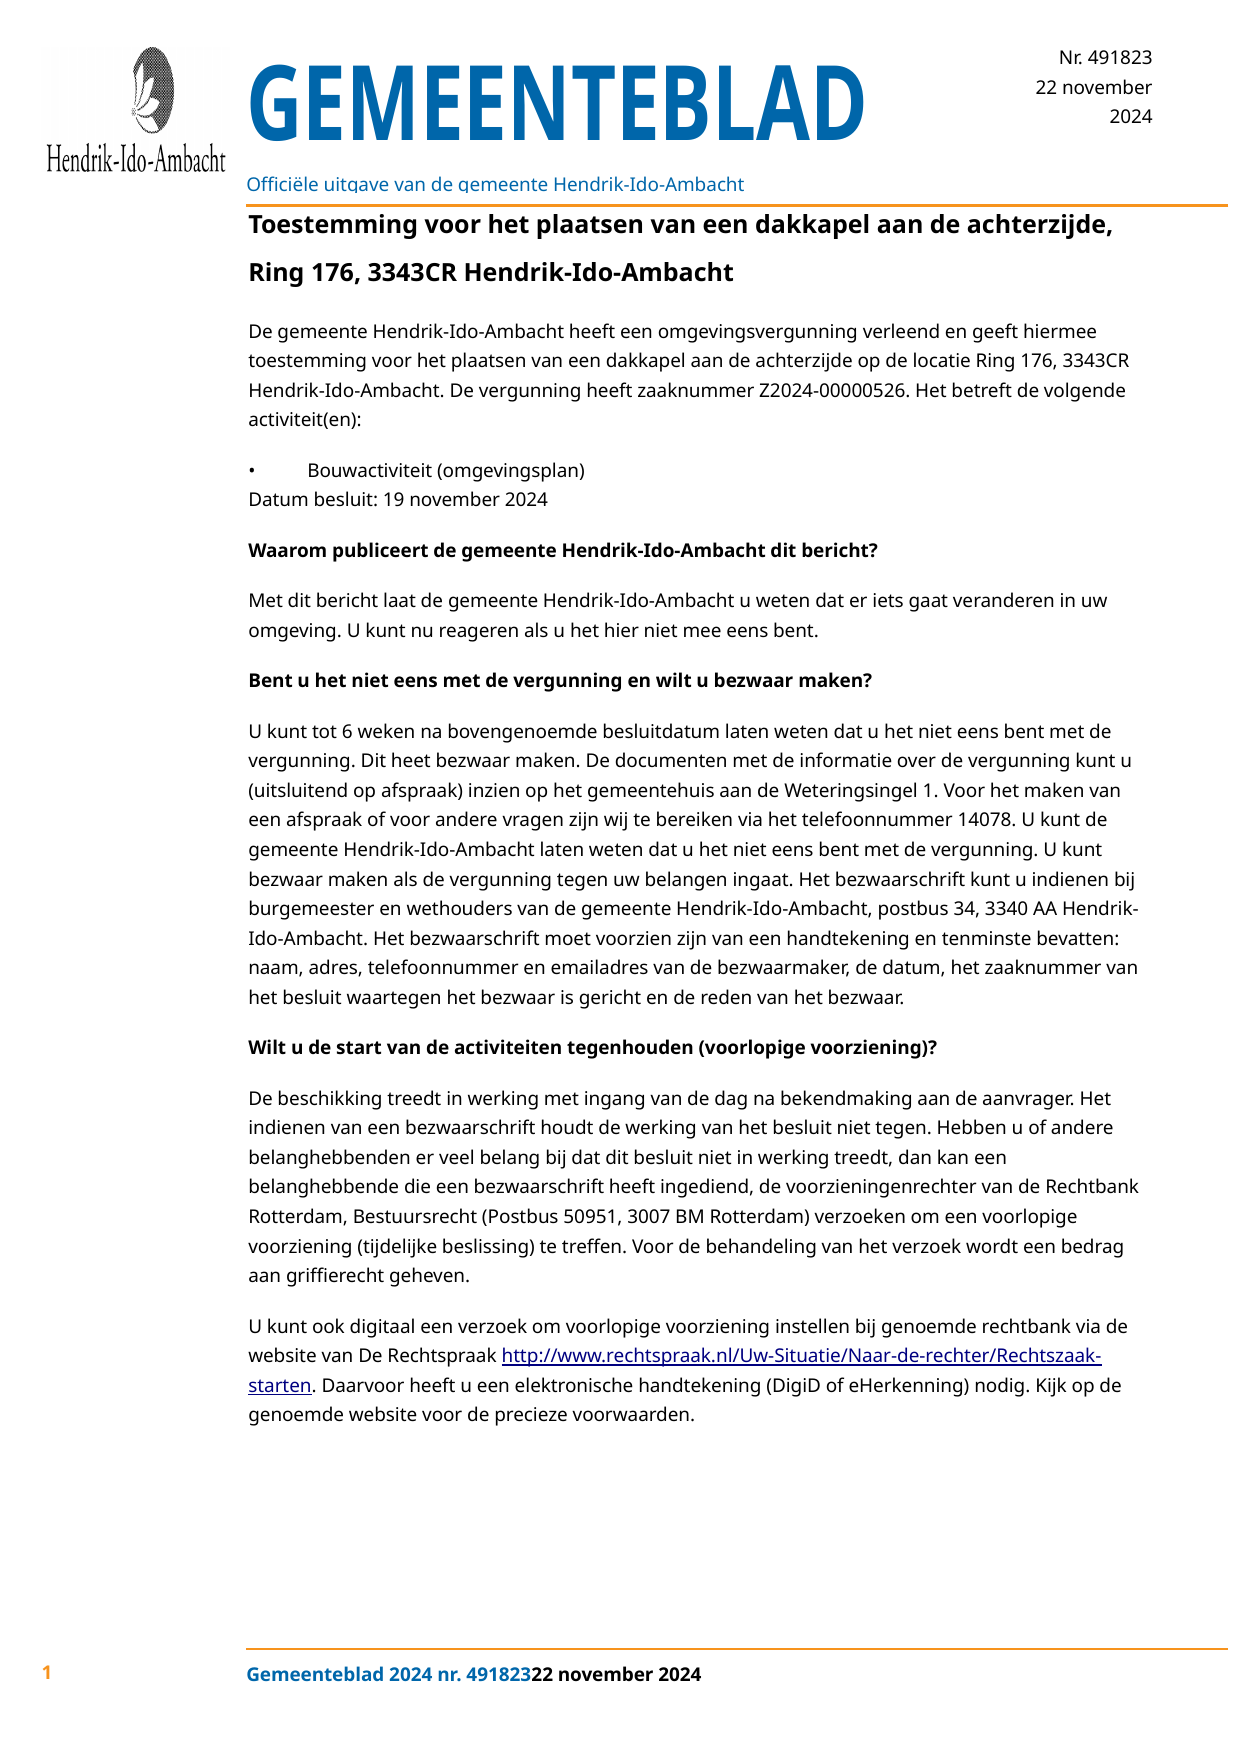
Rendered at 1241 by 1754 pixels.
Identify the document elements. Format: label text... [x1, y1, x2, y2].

text Met dit bericht laat de gemeente Hendrik-Ido-Ambacht u weten dat er iets gaat veranderen in uw omgeving. U kunt nu reageren als u het hier niet mee eens bent. [248, 587, 1152, 643]
text Waarom publiceert de gemeente Hendrik-Ido-Ambacht dit bericht? [248, 537, 1152, 563]
text De beschikking treedt in werking met ingang van de dag na bekendmaking aan de aanvrager. Het indienen van een bezwaarschrift houdt de werking van het besluit niet tegen. Hebben u of andere belanghebbenden er veel belang bij dat dit besluit niet in werking treedt, dan kan een belanghebbende die een bezwaarschrift heeft ingediend, de voorzieningenrechter van de Rechtbank Rotterdam, Bestuursrecht (Postbus 50951, 3007 BM Rotterdam) verzoeken om een voorlopige voorziening (tijdelijke beslissing) te treffen. Voor de behandeling van het verzoek wordt een bedrag aan griffierecht geheven. [248, 1085, 1152, 1288]
picture [41, 47, 231, 172]
text Wilt u de start van de activiteiten tegenhouden (voorlopige voorziening)? [248, 1034, 1152, 1060]
list Bouwactiviteit (omgevingsplan) [248, 457, 1152, 483]
text Datum besluit: 19 november 2024 [248, 487, 1152, 512]
text Toestemming voor het plaatsen van een dakkapel aan de achterzijde, Ring 176, 3343CR Hendrik-Ido-Ambacht [248, 207, 1152, 288]
text U kunt ook digitaal een verzoek om voorlopige voorziening instellen bij genoemde rechtbank via de website van De Rechtspraak http://www.rechtspraak.nl/Uw-Situatie/Naar-de-rechter/Rechtszaak-starten. Daarvoor heeft u een elektronische handtekening (DigiD of eHerkenning) nodig. Kijk op de genoemde website voor de precieze voorwaarden. [248, 1313, 1152, 1427]
text U kunt tot 6 weken na bovengenoemde besluitdatum laten weten dat u het niet eens bent met de vergunning. Dit heet bezwaar maken. De documenten met de informatie over de vergunning kunt u (uitsluitend op afspraak) inzien op het gemeentehuis aan de Weteringsingel 1. Voor het maken van een afspraak of voor andere vragen zijn wij te bereiken via het telefoonnummer 14078. U kunt de gemeente Hendrik-Ido-Ambacht laten weten dat u het niet eens bent met de vergunning. U kunt bezwaar maken als de vergunning tegen uw belangen ingaat. Het bezwaarschrift kunt u indienen bij burgemeester en wethouders van de gemeente Hendrik-Ido-Ambacht, postbus 34, 3340 AA Hendrik-Ido-Ambacht. Het bezwaarschrift moet voorzien zijn van een handtekening en tenminste bevatten: naam, adres, telefoonnummer en emailadres van de bezwaarmaker, de datum, het zaaknummer van het besluit waartegen het bezwaar is gericht en de reden van het bezwaar. [248, 718, 1152, 1010]
text Bent u het niet eens met de vergunning en wilt u bezwaar maken? [248, 667, 1152, 693]
text De gemeente Hendrik-Ido-Ambacht heeft een omgevingsvergunning verleend en geeft hiermee toestemming voor het plaatsen van een dakkapel aan de achterzijde op de locatie Ring 176, 3343CR Hendrik-Ido-Ambacht. De vergunning heeft zaaknummer Z2024-00000526. Het betreft de volgende activiteit(en): [248, 318, 1152, 432]
